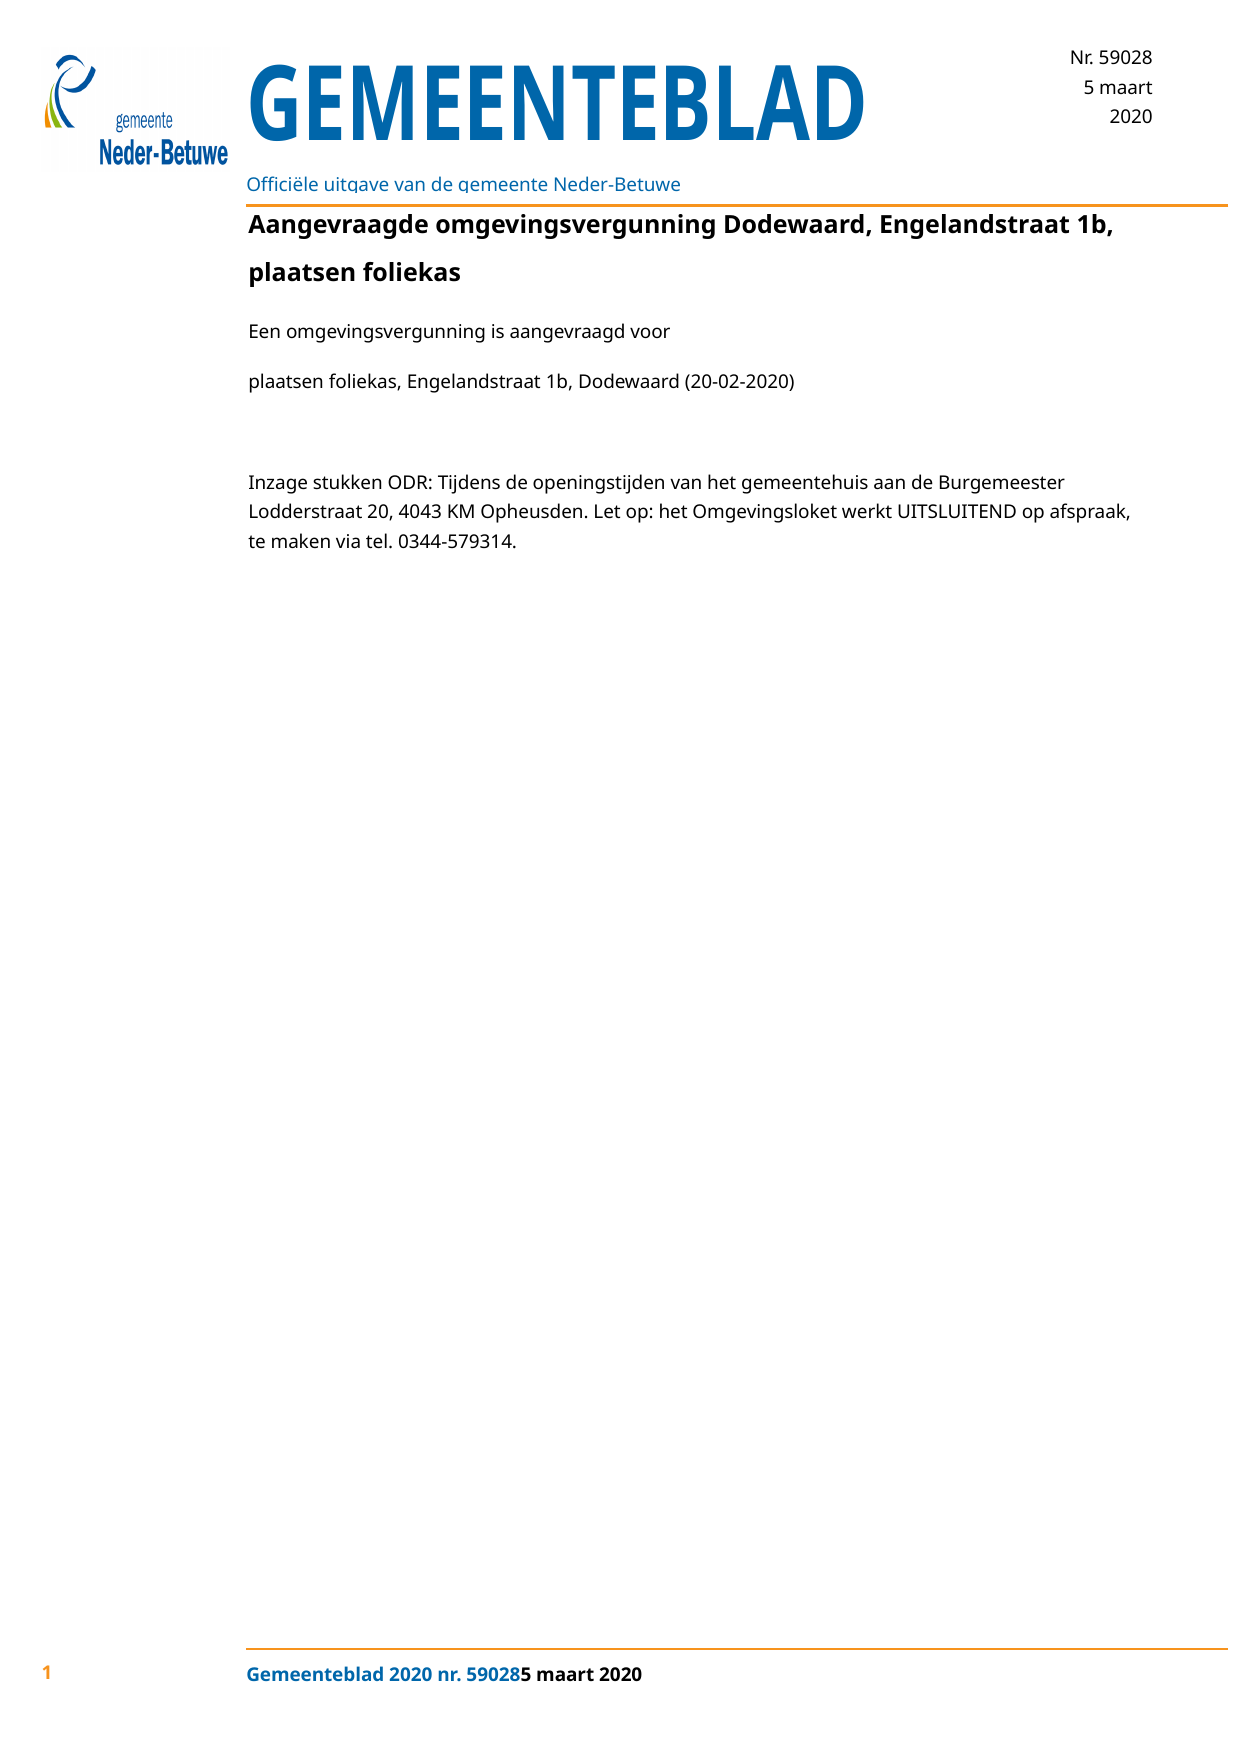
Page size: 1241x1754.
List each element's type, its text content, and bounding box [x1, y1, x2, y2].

text Een omgevingsvergunning is aangevraagd voor [248, 318, 1152, 344]
text plaatsen foliekas, Engelandstraat 1b, Dodewaard (20-02-2020) [248, 368, 1152, 394]
picture [41, 47, 231, 172]
text Inzage stukken ODR: Tijdens de openingstijden van het gemeentehuis aan de Burgemeester Lodderstraat 20, 4043 KM Opheusden. Let op: het Omgevingsloket werkt UITSLUITEND op afspraak, te maken via tel. 0344-579314. [248, 469, 1152, 554]
text Aangevraagde omgevingsvergunning Dodewaard, Engelandstraat 1b, plaatsen foliekas [248, 207, 1152, 288]
